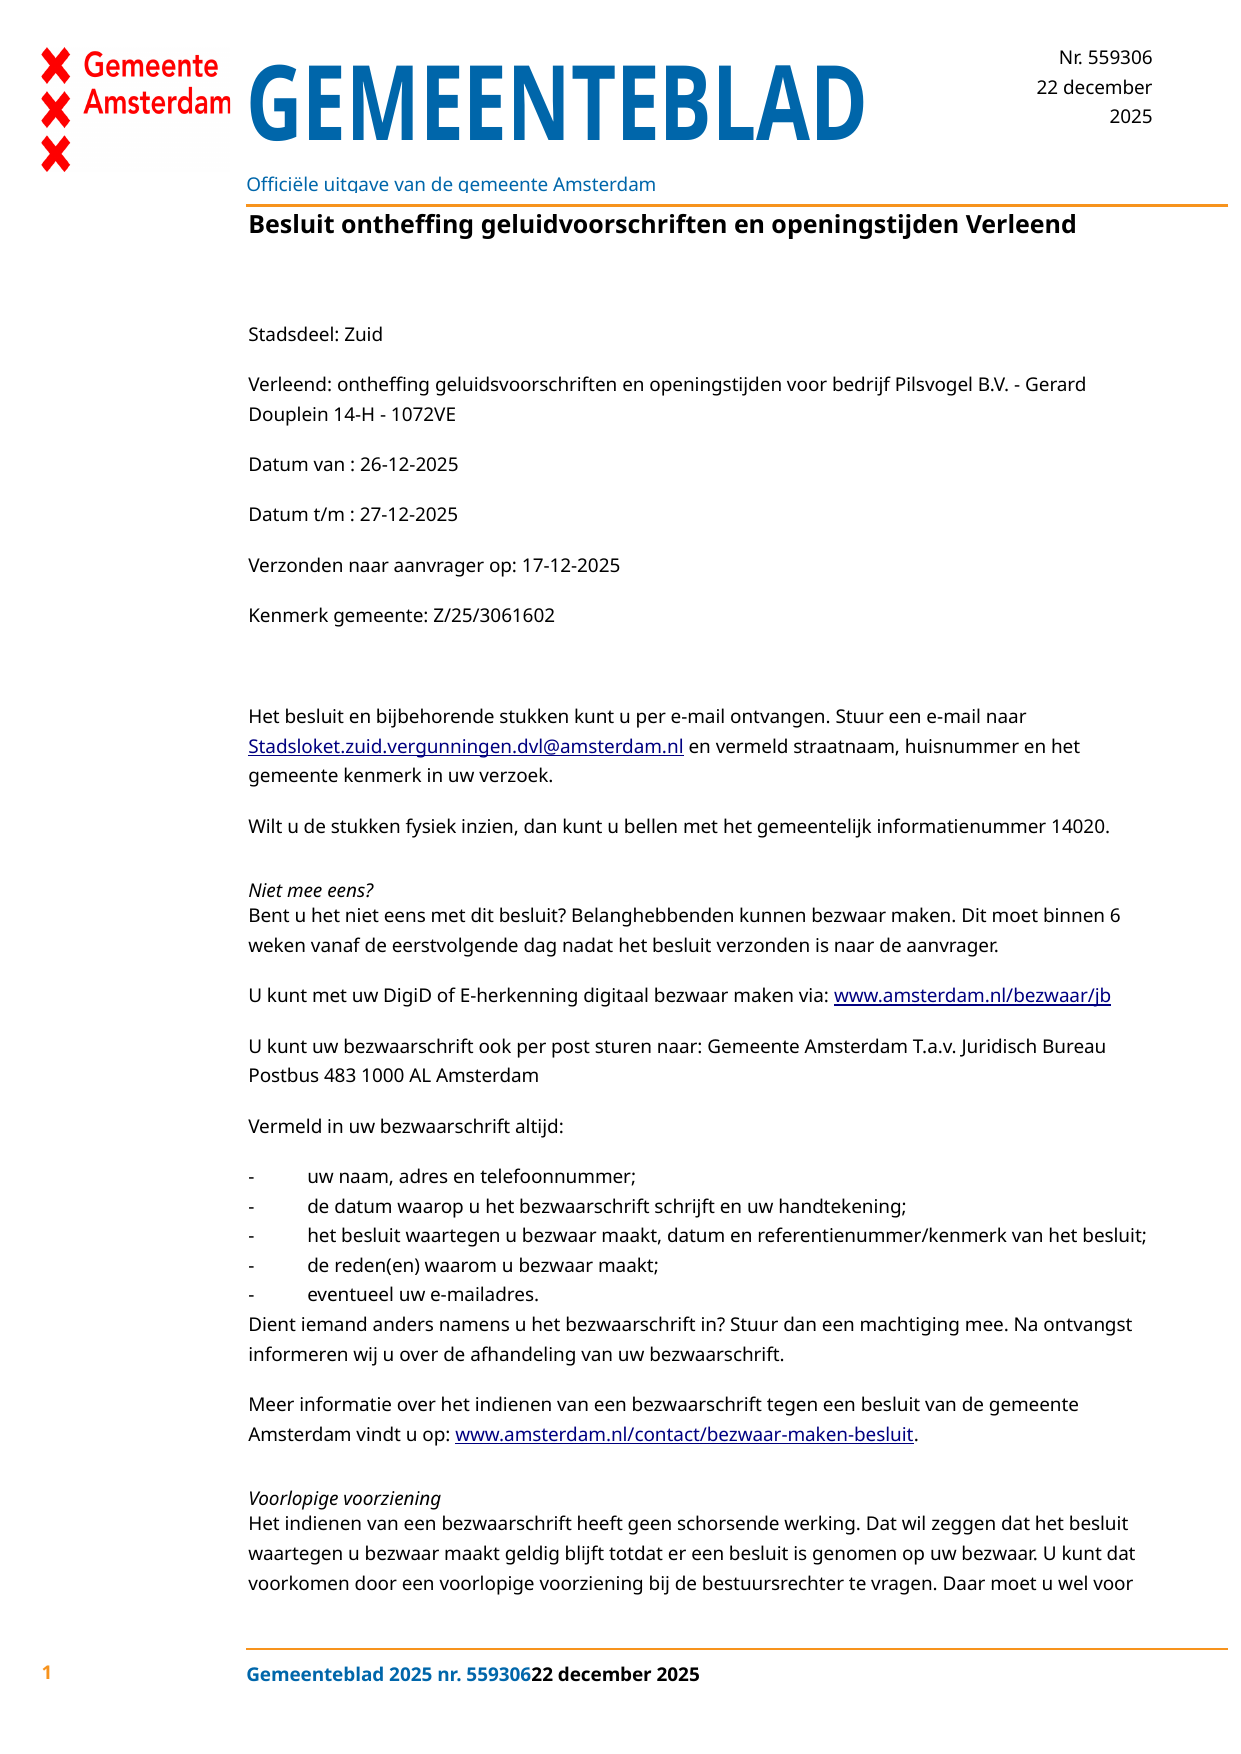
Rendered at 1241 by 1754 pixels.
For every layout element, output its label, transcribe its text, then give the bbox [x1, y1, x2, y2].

text Dient iemand anders namens u het bezwaarschrift in? Stuur dan een machtiging mee. Na ontvangst informeren wij u over de afhandeling van uw bezwaarschrift. [248, 1311, 1152, 1367]
list het besluit waartegen u bezwaar maakt, datum en referentienummer/kenmerk van het besluit; [248, 1222, 1152, 1248]
list de reden(en) waarom u bezwaar maakt; [248, 1252, 1152, 1278]
list eventueel uw e-mailadres. [248, 1282, 1152, 1307]
text Vermeld in uw bezwaarschrift altijd: [248, 1113, 1152, 1139]
text Datum t/m : 27-12-2025 [248, 502, 1152, 527]
text Wilt u de stukken fysiek inzien, dan kunt u bellen met het gemeentelijk informatienummer 14020. [248, 813, 1152, 838]
text U kunt uw bezwaarschrift ook per post sturen naar: Gemeente Amsterdam T.a.v. Juridisch Bureau Postbus 483 1000 AL Amsterdam [248, 1033, 1152, 1088]
list de datum waarop u het bezwaarschrift schrijft en uw handtekening; [248, 1193, 1152, 1219]
text Verleend: ontheffing geluidsvoorschriften en openingstijden voor bedrijf Pilsvogel B.V. - Gerard Douplein 14-H - 1072VE [248, 371, 1152, 426]
text Het indienen van een bezwaarschrift heeft geen schorsende werking. Dat wil zeggen dat het besluit waartegen u bezwaar maakt geldig blijft totdat er een besluit is genomen op uw bezwaar. U kunt dat voorkomen door een voorlopige voorziening bij de bestuursrechter te vragen. Daar moet u wel voor [248, 1511, 1152, 1595]
text U kunt met uw DigiD of E-herkenning digitaal bezwaar maken via: www.amsterdam.nl/bezwaar/jb [248, 982, 1152, 1008]
text Niet mee eens? [248, 877, 1152, 902]
text Besluit ontheffing geluidvoorschriften en openingstijden Verleend [248, 207, 1152, 241]
text Meer informatie over het indienen van een bezwaarschrift tegen een besluit van de gemeente Amsterdam vindt u op: www.amsterdam.nl/contact/bezwaar-maken-besluit. [248, 1391, 1152, 1447]
text Het besluit en bijbehorende stukken kunt u per e-mail ontvangen. Stuur een e-mail naar Stadsloket.zuid.vergunningen.dvl@amsterdam.nl en vermeld straatnaam, huisnummer en het gemeente kenmerk in uw verzoek. [248, 703, 1152, 788]
picture [41, 47, 231, 172]
text Bent u het niet eens met dit besluit? Belanghebbenden kunnen bezwaar maken. Dit moet binnen 6 weken vanaf de eerstvolgende dag nadat het besluit verzonden is naar de aanvrager. [248, 902, 1152, 958]
text Verzonden naar aanvrager op: 17-12-2025 [248, 552, 1152, 578]
text Kenmerk gemeente: Z/25/3061602 [248, 602, 1152, 628]
list uw naam, adres en telefoonnummer; [248, 1163, 1152, 1189]
text Voorlopige voorziening [248, 1485, 1152, 1511]
text Stadsdeel: Zuid [248, 321, 1152, 346]
text Datum van : 26-12-2025 [248, 451, 1152, 477]
